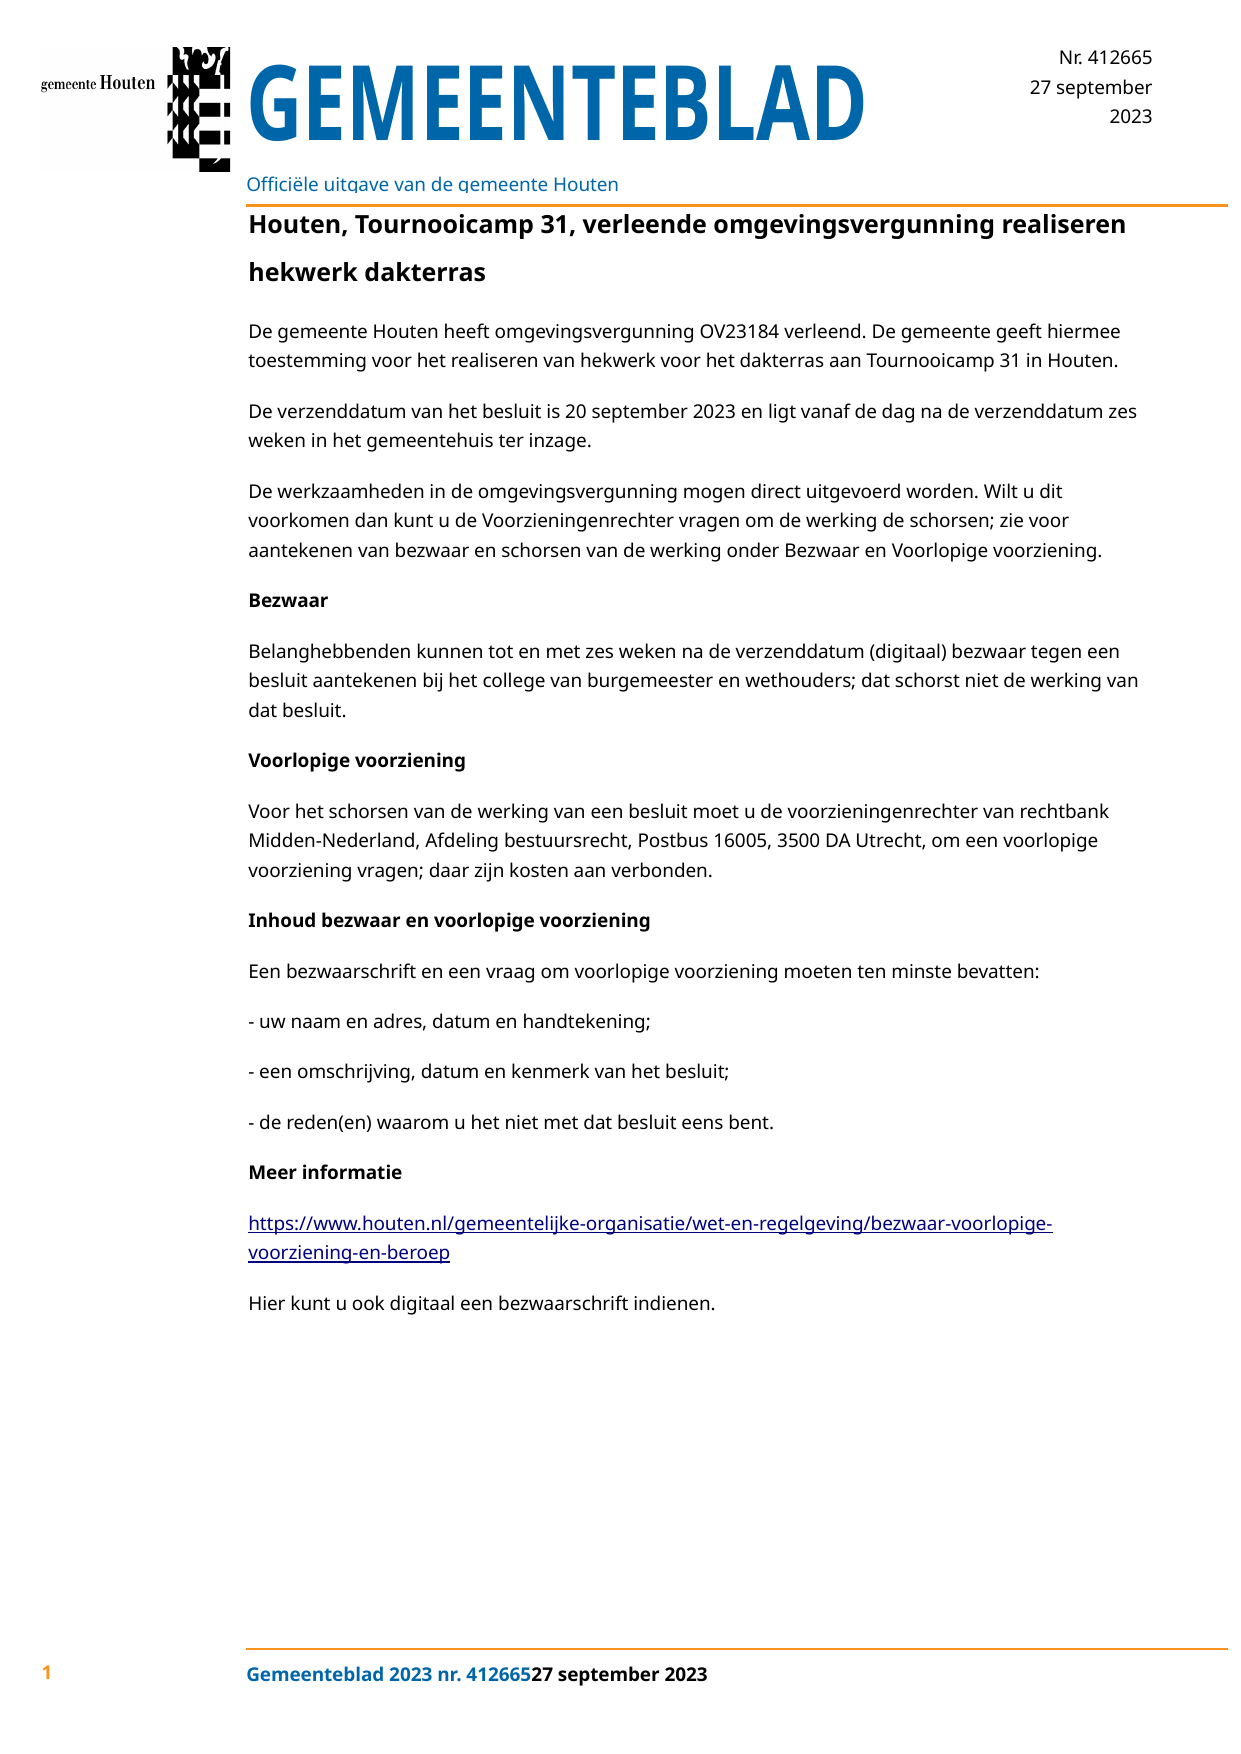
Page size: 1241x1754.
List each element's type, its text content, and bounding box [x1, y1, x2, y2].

text Bezwaar [248, 587, 1152, 613]
text - uw naam en adres, datum en handtekening; [248, 1008, 1152, 1034]
text Meer informatie [248, 1159, 1152, 1185]
text Hier kunt u ook digitaal een bezwaarschrift indienen. [248, 1290, 1152, 1316]
text Voor het schorsen van de werking van een besluit moet u de voorzieningenrechter van rechtbank Midden-Nederland, Afdeling bestuursrecht, Postbus 16005, 3500 DA Utrecht, om een voorlopige voorziening vragen; daar zijn kosten aan verbonden. [248, 798, 1152, 883]
text - een omschrijving, datum en kenmerk van het besluit; [248, 1059, 1152, 1084]
text Voorlopige voorziening [248, 747, 1152, 773]
text Houten, Tournooicamp 31, verleende omgevingsvergunning realiseren hekwerk dakterras [248, 207, 1152, 288]
text De werkzaamheden in de omgevingsvergunning mogen direct uitgevoerd worden. Wilt u dit voorkomen dan kunt u de Voorzieningenrechter vragen om de werking de schorsen; zie voor aantekenen van bezwaar en schorsen van de werking onder Bezwaar en Voorlopige voorziening. [248, 478, 1152, 563]
text De gemeente Houten heeft omgevingsvergunning OV23184 verleend. De gemeente geeft hiermee toestemming voor het realiseren van hekwerk voor het dakterras aan Tournooicamp 31 in Houten. [248, 318, 1152, 373]
picture [41, 47, 231, 172]
text Inhoud bezwaar en voorlopige voorziening [248, 907, 1152, 933]
text De verzenddatum van het besluit is 20 september 2023 en ligt vanaf de dag na de verzenddatum zes weken in het gemeentehuis ter inzage. [248, 398, 1152, 453]
text Belanghebbenden kunnen tot en met zes weken na de verzenddatum (digitaal) bezwaar tegen een besluit aantekenen bij het college van burgemeester en wethouders; dat schorst niet de werking van dat besluit. [248, 638, 1152, 723]
text - de reden(en) waarom u het niet met dat besluit eens bent. [248, 1109, 1152, 1135]
text https://www.houten.nl/gemeentelijke-organisatie/wet-en-regelgeving/bezwaar-voorlopige-voorziening-en-beroep [248, 1210, 1152, 1265]
text Een bezwaarschrift en een vraag om voorlopige voorziening moeten ten minste bevatten: [248, 958, 1152, 984]
